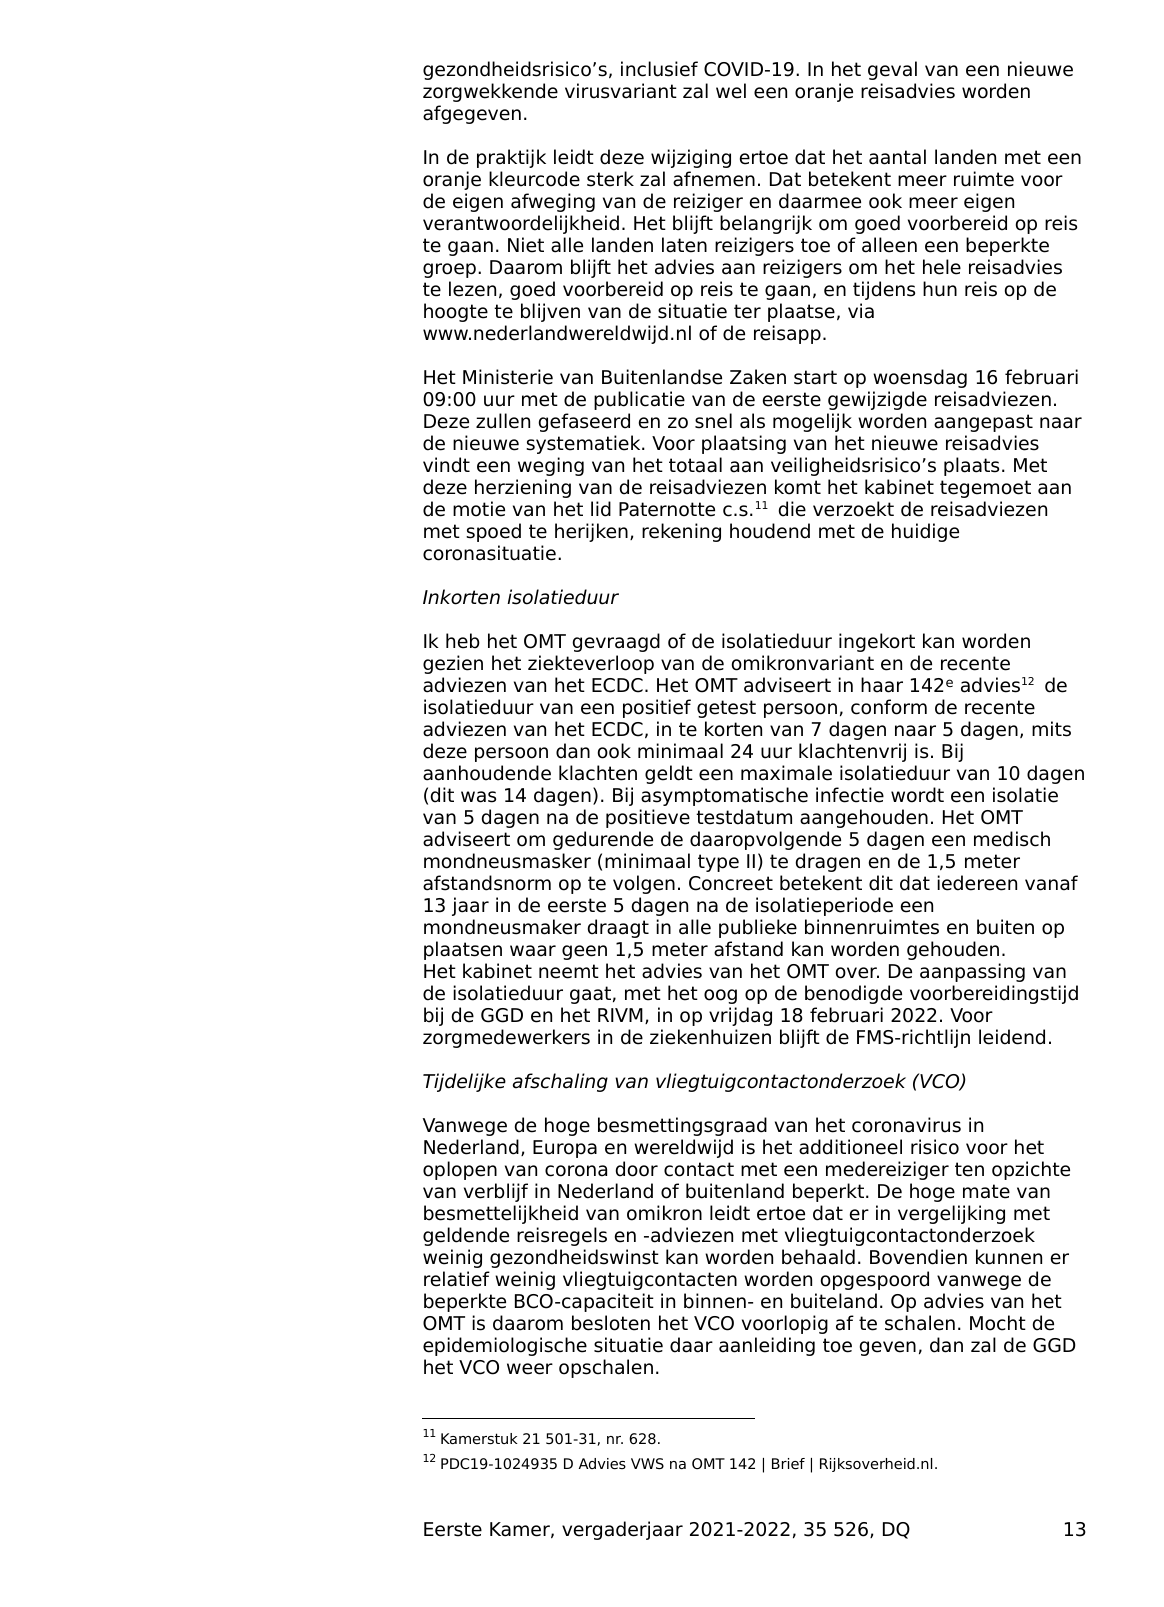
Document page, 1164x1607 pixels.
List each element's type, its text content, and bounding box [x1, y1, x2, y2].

subtitle Inkorten isolatieduur [422, 587, 1087, 609]
text PDC19-1024935 D Advies VWS na OMT 142 | Brief | Rijksoverheid.nl. [422, 1452, 1087, 1474]
text Kamerstuk 21 501-31, nr. 628. [422, 1427, 1087, 1449]
text In de praktijk leidt deze wijziging ertoe dat het aantal landen met een oranje kleurcode sterk zal afnemen. Dat betekent meer ruimte voor de eigen afweging van de reiziger en daarmee ook meer eigen verantwoordelijkheid. Het blijft belangrijk om goed voorbereid op reis te gaan. Niet alle landen laten reizigers toe of alleen een beperkte groep. Daarom blijft het advies aan reizigers om het hele reisadvies te lezen, goed voorbereid op reis te gaan, en tijdens hun reis op de hoogte te blijven van de situatie ter plaatse, via www.nederlandwereldwijd.nl of de reisapp. [422, 147, 1087, 345]
text Het Ministerie van Buitenlandse Zaken start op woensdag 16 februari 09:00 uur met de publicatie van de eerste gewijzigde reisadviezen. Deze zullen gefaseerd en zo snel als mogelijk worden aangepast naar de nieuwe systematiek. Voor plaatsing van het nieuwe reisadvies vindt een weging van het totaal aan veiligheidsrisico’s plaats. Met deze herziening van de reisadviezen komt het kabinet tegemoet aan de motie van het lid Paternotte c.s. die verzoekt de reisadviezen met spoed te herijken, rekening houdend met de huidige coronasituatie. [422, 367, 1087, 565]
text Het kabinet neemt het advies van het OMT over. De aanpassing van de isolatieduur gaat, met het oog op de benodigde voorbereidingstijd bij de GGD en het RIVM, in op vrijdag 18 februari 2022. Voor zorgmedewerkers in de ziekenhuizen blijft de FMS-richtlijn leidend. [422, 961, 1087, 1049]
subtitle Tijdelijke afschaling van vliegtuigcontactonderzoek (VCO) [422, 1071, 1087, 1093]
text gezondheidsrisico’s, inclusief COVID-19. In het geval van een nieuwe zorgwekkende virusvariant zal wel een oranje reisadvies worden afgegeven. [422, 59, 1087, 125]
text Ik heb het OMT gevraagd of de isolatieduur ingekort kan worden gezien het ziekteverloop van de omikronvariant en de recente adviezen van het ECDC. Het OMT adviseert in haar 142e advies de isolatieduur van een positief getest persoon, conform de recente adviezen van het ECDC, in te korten van 7 dagen naar 5 dagen, mits deze persoon dan ook minimaal 24 uur klachtenvrij is. Bij aanhoudende klachten geldt een maximale isolatieduur van 10 dagen (dit was 14 dagen). Bij asymptomatische infectie wordt een isolatie van 5 dagen na de positieve testdatum aangehouden. Het OMT adviseert om gedurende de daaropvolgende 5 dagen een medisch mondneusmasker (minimaal type II) te dragen en de 1,5 meter afstandsnorm op te volgen. Concreet betekent dit dat iedereen vanaf 13 jaar in de eerste 5 dagen na de isolatieperiode een mondneusmaker draagt in alle publieke binnenruimtes en buiten op plaatsen waar geen 1,5 meter afstand kan worden gehouden. [422, 631, 1087, 961]
text Vanwege de hoge besmettingsgraad van het coronavirus in Nederland, Europa en wereldwijd is het additioneel risico voor het oplopen van corona door contact met een medereiziger ten opzichte van verblijf in Nederland of buitenland beperkt. De hoge mate van besmettelijkheid van omikron leidt ertoe dat er in vergelijking met geldende reisregels en -adviezen met vliegtuigcontactonderzoek weinig gezondheidswinst kan worden behaald. Bovendien kunnen er relatief weinig vliegtuigcontacten worden opgespoord vanwege de beperkte BCO-capaciteit in binnen- en buiteland. Op advies van het OMT is daarom besloten het VCO voorlopig af te schalen. Mocht de epidemiologische situatie daar aanleiding toe geven, dan zal de GGD het VCO weer opschalen. [422, 1115, 1087, 1379]
